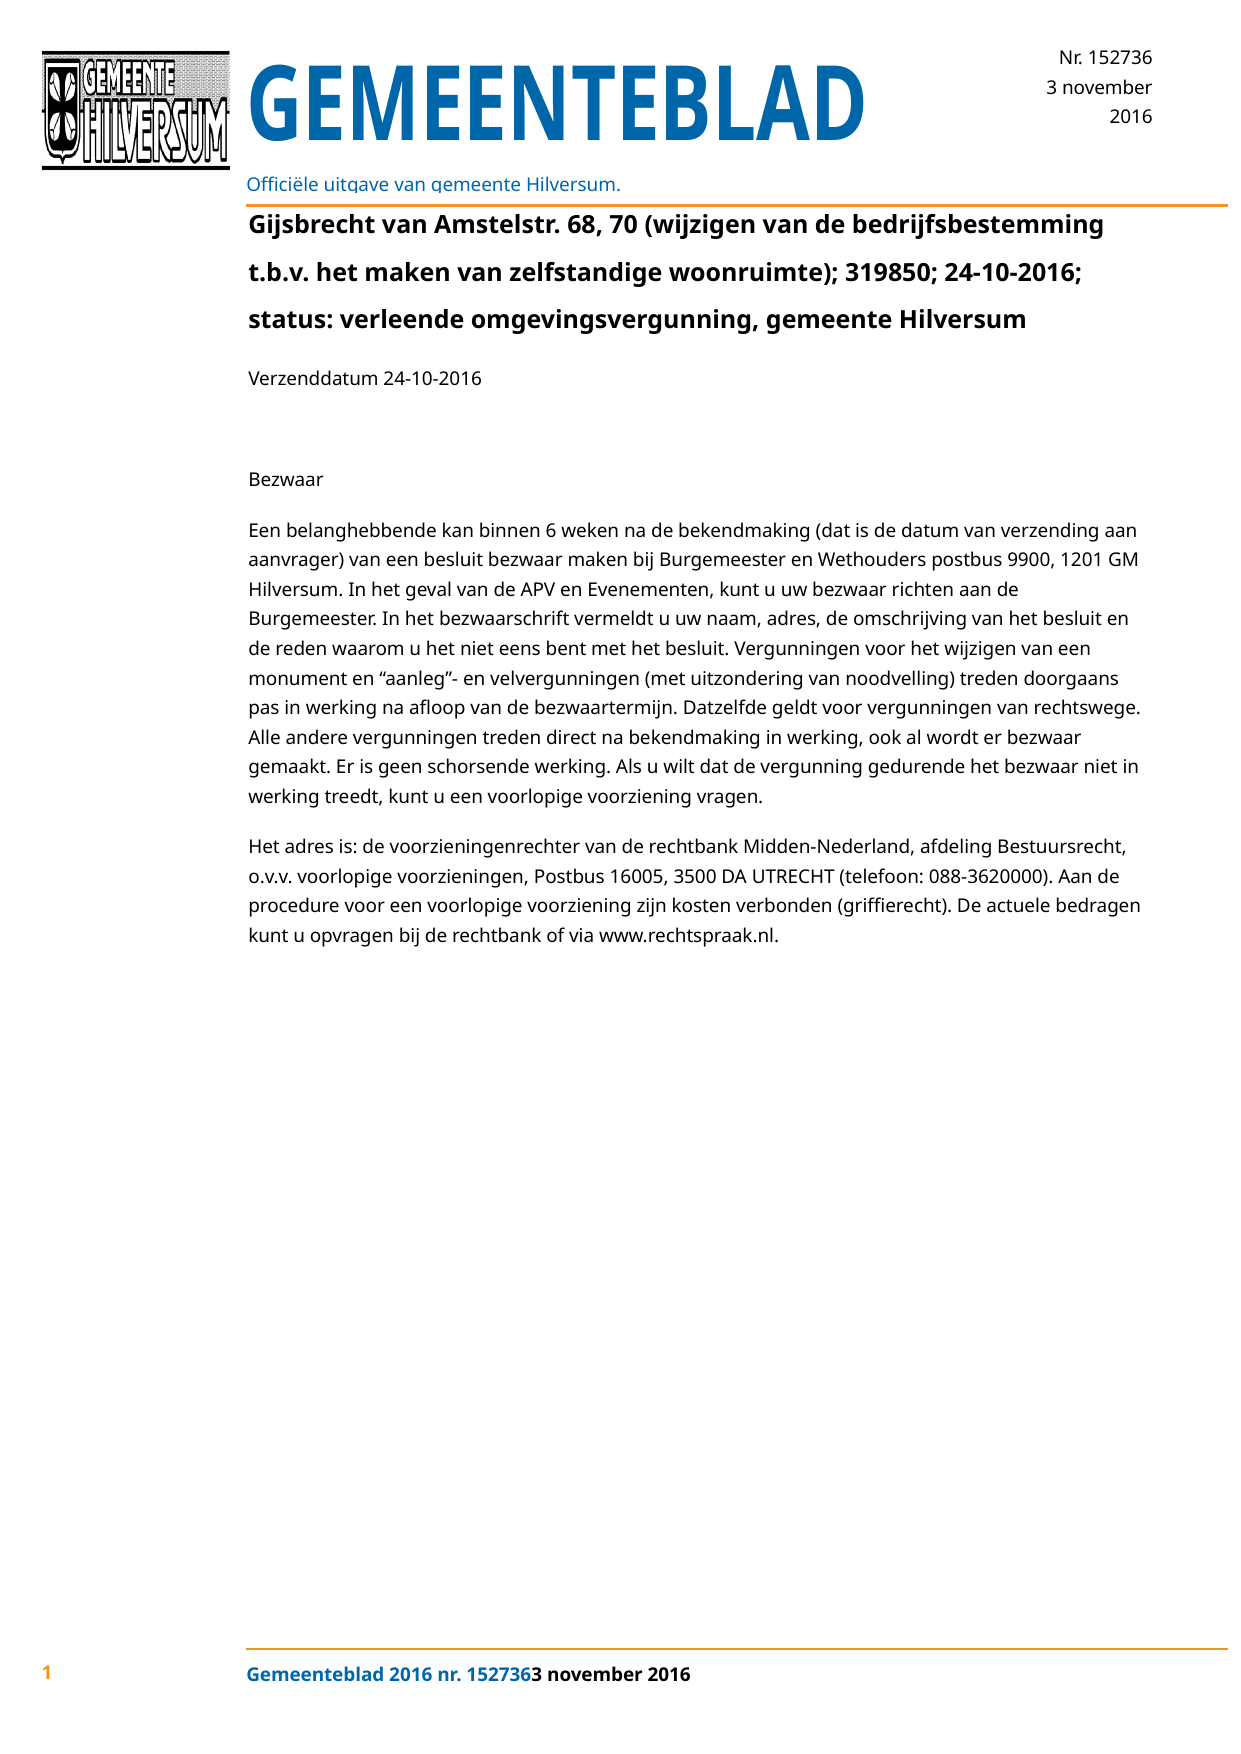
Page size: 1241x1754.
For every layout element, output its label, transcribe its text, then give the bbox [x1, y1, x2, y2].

text Verzenddatum 24-10-2016 [248, 366, 1152, 391]
picture [41, 47, 231, 172]
text Bezwaar [248, 466, 1152, 492]
text Gijsbrecht van Amstelstr. 68, 70 (wijzigen van de bedrijfsbestemming t.b.v. het maken van zelfstandige woonruimte); 319850; 24-10-2016; status: verleende omgevingsvergunning, gemeente Hilversum [248, 207, 1152, 336]
text Het adres is: de voorzieningenrechter van de rechtbank Midden-Nederland, afdeling Bestuursrecht, o.v.v. voorlopige voorzieningen, Postbus 16005, 3500 DA UTRECHT (telefoon: 088-3620000). Aan de procedure voor een voorlopige voorziening zijn kosten verbonden (griffierecht). De actuele bedragen kunt u opvragen bij de rechtbank of via www.rechtspraak.nl. [248, 833, 1152, 948]
text Een belanghebbende kan binnen 6 weken na de bekendmaking (dat is de datum van verzending aan aanvrager) van een besluit bezwaar maken bij Burgemeester en Wethouders postbus 9900, 1201 GM Hilversum. In het geval van de APV en Evenementen, kunt u uw bezwaar richten aan de Burgemeester. In het bezwaarschrift vermeldt u uw naam, adres, de omschrijving van het besluit en de reden waarom u het niet eens bent met het besluit. Vergunningen voor het wijzigen van een monument en “aanleg”- en velvergunningen (met uitzondering van noodvelling) treden doorgaans pas in werking na afloop van de bezwaartermijn. Datzelfde geldt voor vergunningen van rechtswege. Alle andere vergunningen treden direct na bekendmaking in werking, ook al wordt er bezwaar gemaakt. Er is geen schorsende werking. Als u wilt dat de vergunning gedurende het bezwaar niet in werking treedt, kunt u een voorlopige voorziening vragen. [248, 517, 1152, 809]
